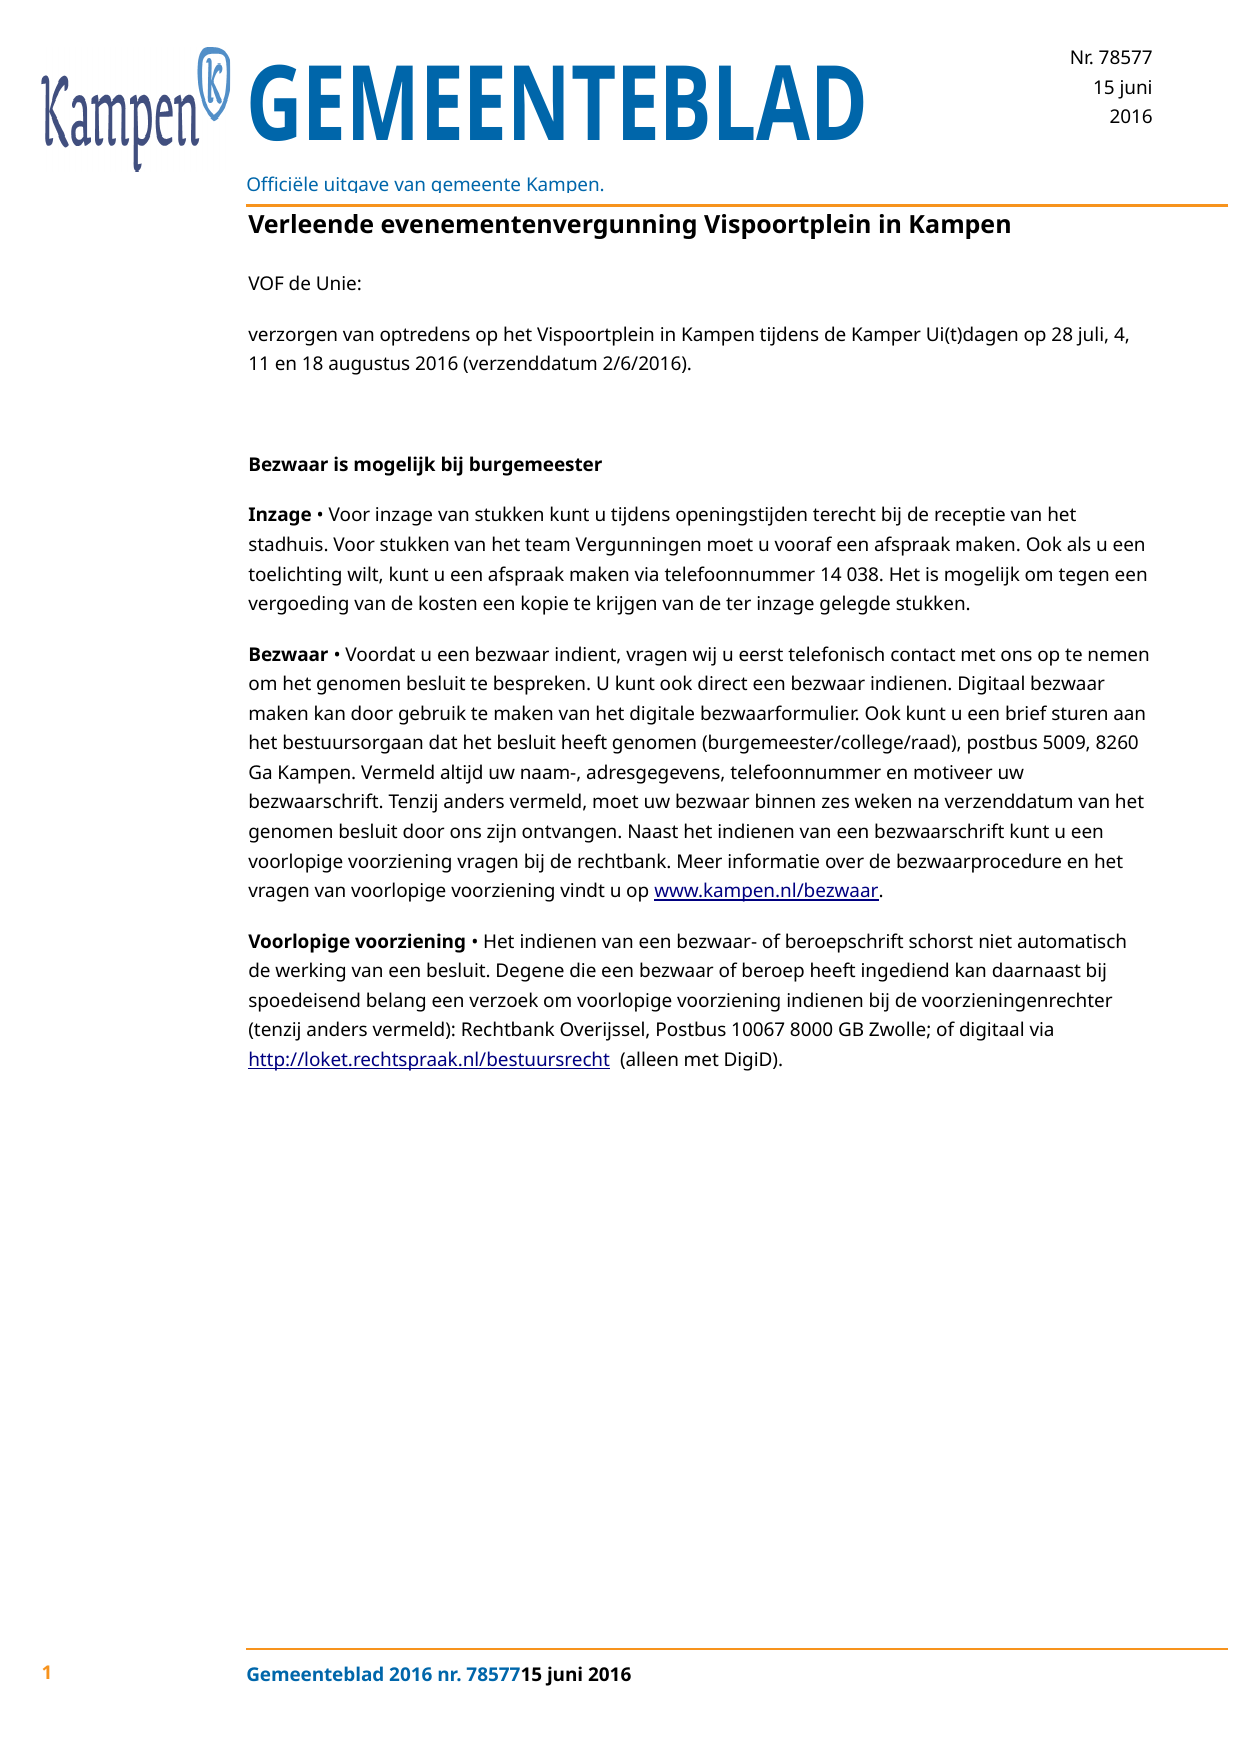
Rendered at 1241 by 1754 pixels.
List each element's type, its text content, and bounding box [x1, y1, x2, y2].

text VOF de Unie: [248, 270, 1152, 296]
text verzorgen van optredens op het Vispoortplein in Kampen tijdens de Kamper Ui(t)dagen op 28 juli, 4, 11 en 18 augustus 2016 (verzenddatum 2/6/2016). [248, 321, 1152, 376]
text Bezwaar is mogelijk bij burgemeester [248, 451, 1152, 477]
text Inzage • Voor inzage van stukken kunt u tijdens openingstijden terecht bij de receptie van het stadhuis. Voor stukken van het team Vergunningen moet u vooraf een afspraak maken. Ook als u een toelichting wilt, kunt u een afspraak maken via telefoonnummer 14 038. Het is mogelijk om tegen een vergoeding van de kosten een kopie te krijgen van de ter inzage gelegde stukken. [248, 502, 1152, 616]
picture [41, 47, 231, 172]
text Verleende evenementenvergunning Vispoortplein in Kampen [248, 207, 1152, 241]
text Voorlopige voorziening • Het indienen van een bezwaar- of beroepschrift schorst niet automatisch de werking van een besluit. Degene die een bezwaar of beroep heeft ingediend kan daarnaast bij spoedeisend belang een verzoek om voorlopige voorziening indienen bij de voorzieningenrechter (tenzij anders vermeld): Rechtbank Overijssel, Postbus 10067 8000 GB Zwolle; of digitaal via http://loket.rechtspraak.nl/bestuursrecht (alleen met DigiD). [248, 928, 1152, 1072]
text Bezwaar • Voordat u een bezwaar indient, vragen wij u eerst telefonisch contact met ons op te nemen om het genomen besluit te bespreken. U kunt ook direct een bezwaar indienen. Digitaal bezwaar maken kan door gebruik te maken van het digitale bezwaarformulier. Ook kunt u een brief sturen aan het bestuursorgaan dat het besluit heeft genomen (burgemeester/college/raad), postbus 5009, 8260 Ga Kampen. Vermeld altijd uw naam-, adresgegevens, telefoonnummer en motiveer uw bezwaarschrift. Tenzij anders vermeld, moet uw bezwaar binnen zes weken na verzenddatum van het genomen besluit door ons zijn ontvangen. Naast het indienen van een bezwaarschrift kunt u een voorlopige voorziening vragen bij de rechtbank. Meer informatie over de bezwaarprocedure en het vragen van voorlopige voorziening vindt u op www.kampen.nl/bezwaar. [248, 641, 1152, 903]
